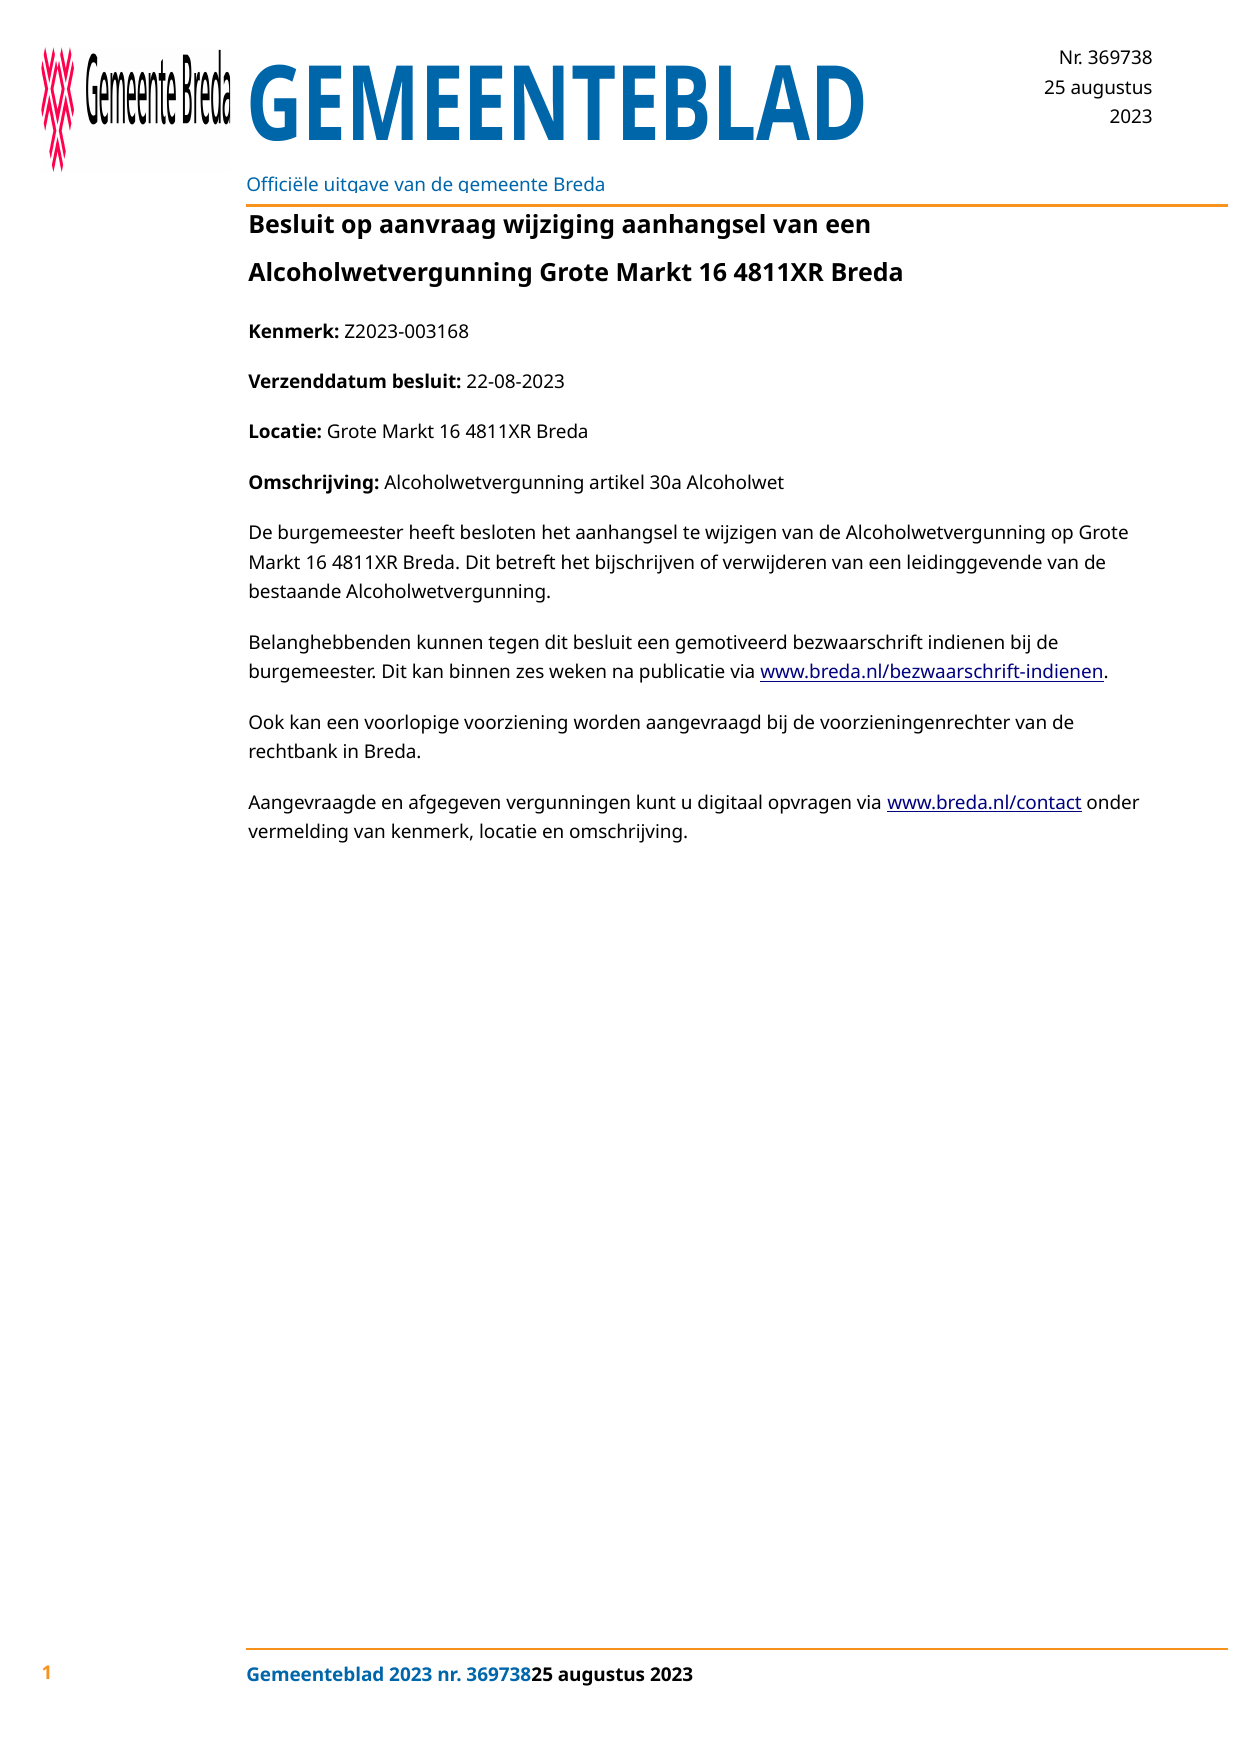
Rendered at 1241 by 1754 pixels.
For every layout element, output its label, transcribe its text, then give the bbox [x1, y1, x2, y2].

text Verzenddatum besluit: 22-08-2023 [248, 368, 1152, 394]
text Besluit op aanvraag wijziging aanhangsel van een Alcoholwetvergunning Grote Markt 16 4811XR Breda [248, 207, 1152, 288]
text Locatie: Grote Markt 16 4811XR Breda [248, 419, 1152, 444]
text Kenmerk: Z2023-003168 [248, 318, 1152, 344]
picture [41, 47, 231, 172]
text Ook kan een voorlopige voorziening worden aangevraagd bij de voorzieningenrechter van de rechtbank in Breda. [248, 709, 1152, 764]
text Belanghebbenden kunnen tegen dit besluit een gemotiveerd bezwaarschrift indienen bij de burgemeester. Dit kan binnen zes weken na publicatie via www.breda.nl/bezwaarschrift-indienen. [248, 629, 1152, 684]
text Aangevraagde en afgegeven vergunningen kunt u digitaal opvragen via www.breda.nl/contact onder vermelding van kenmerk, locatie en omschrijving. [248, 789, 1152, 844]
text Omschrijving: Alcoholwetvergunning artikel 30a Alcoholwet [248, 469, 1152, 495]
text De burgemeester heeft besloten het aanhangsel te wijzigen van de Alcoholwetvergunning op Grote Markt 16 4811XR Breda. Dit betreft het bijschrijven of verwijderen van een leidinggevende van de bestaande Alcoholwetvergunning. [248, 519, 1152, 604]
